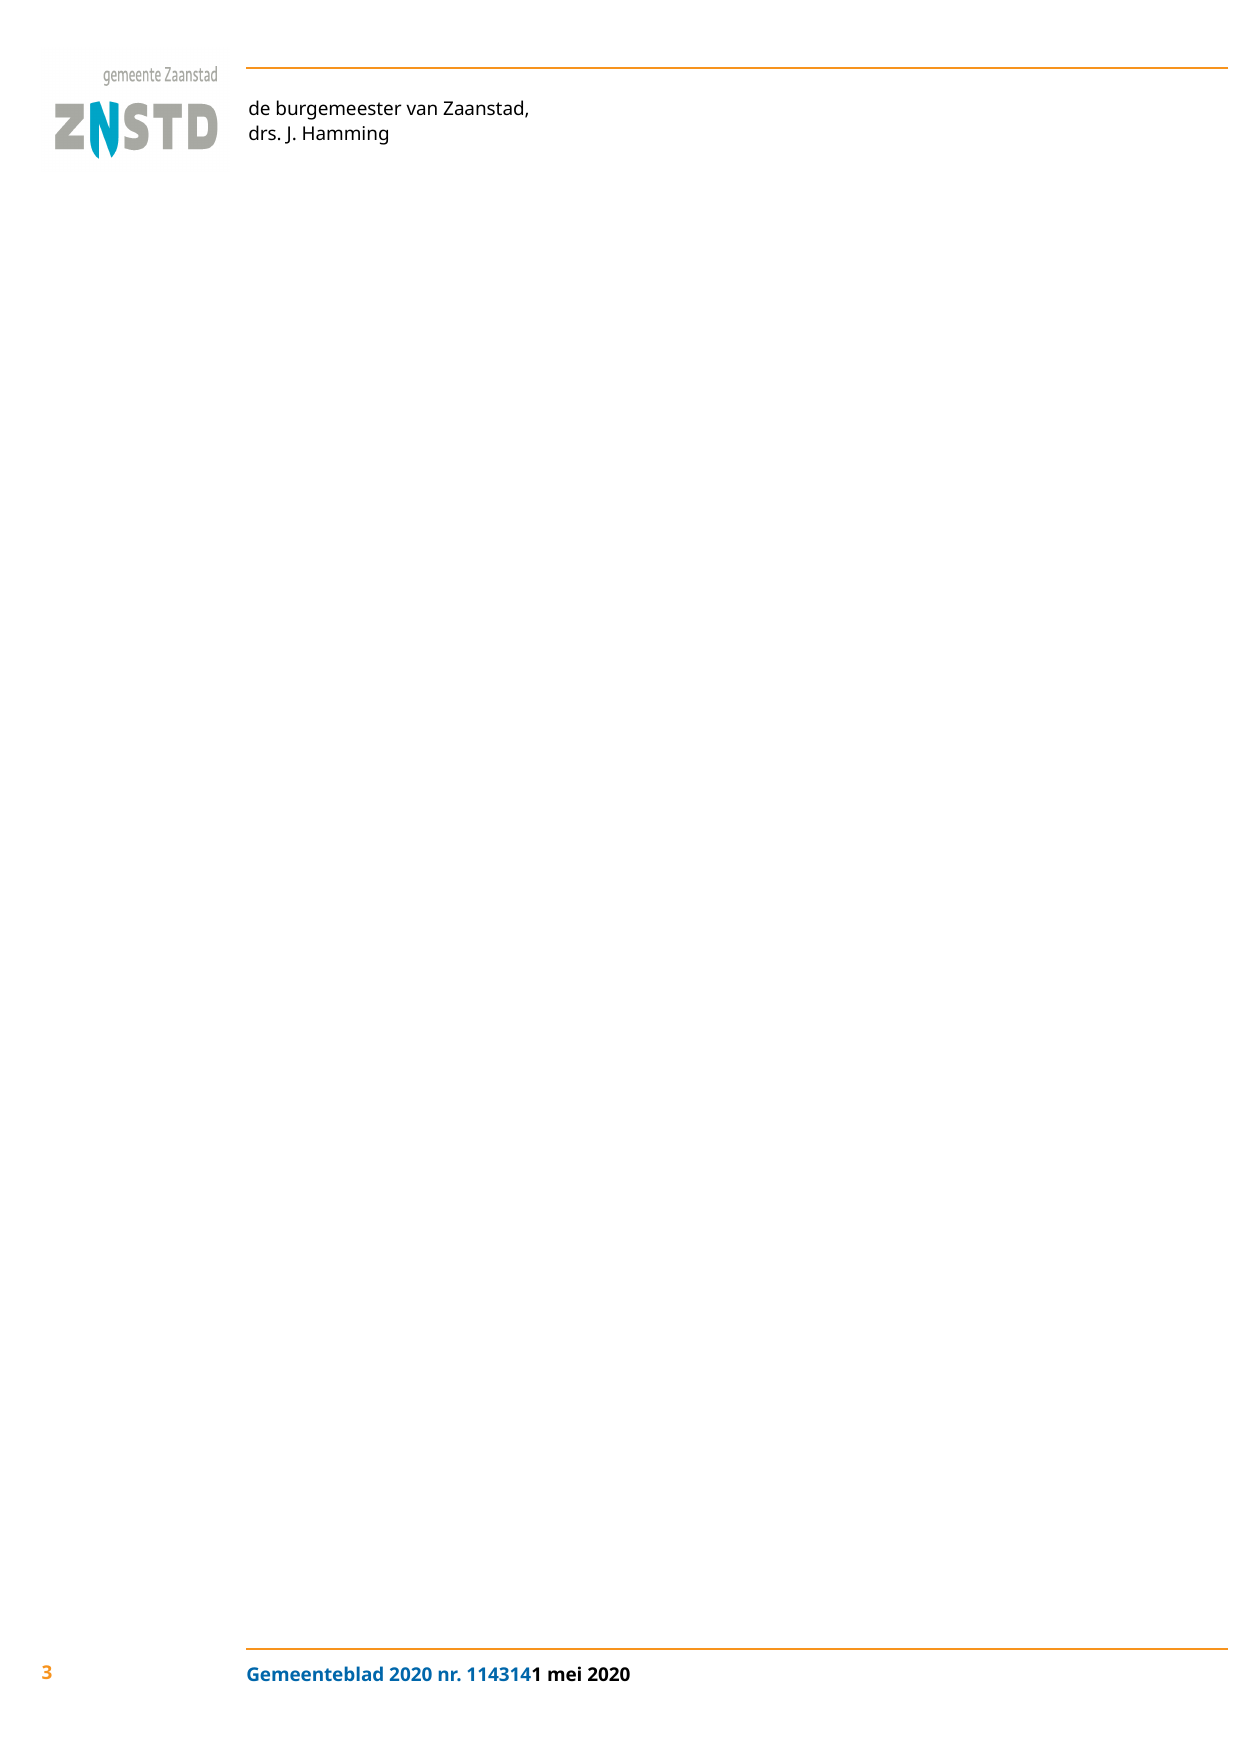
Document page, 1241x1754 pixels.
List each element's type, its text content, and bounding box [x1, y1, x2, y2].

picture [41, 47, 231, 172]
text drs. J. Hamming [248, 121, 1152, 146]
text de burgemeester van Zaanstad, [248, 95, 1152, 121]
